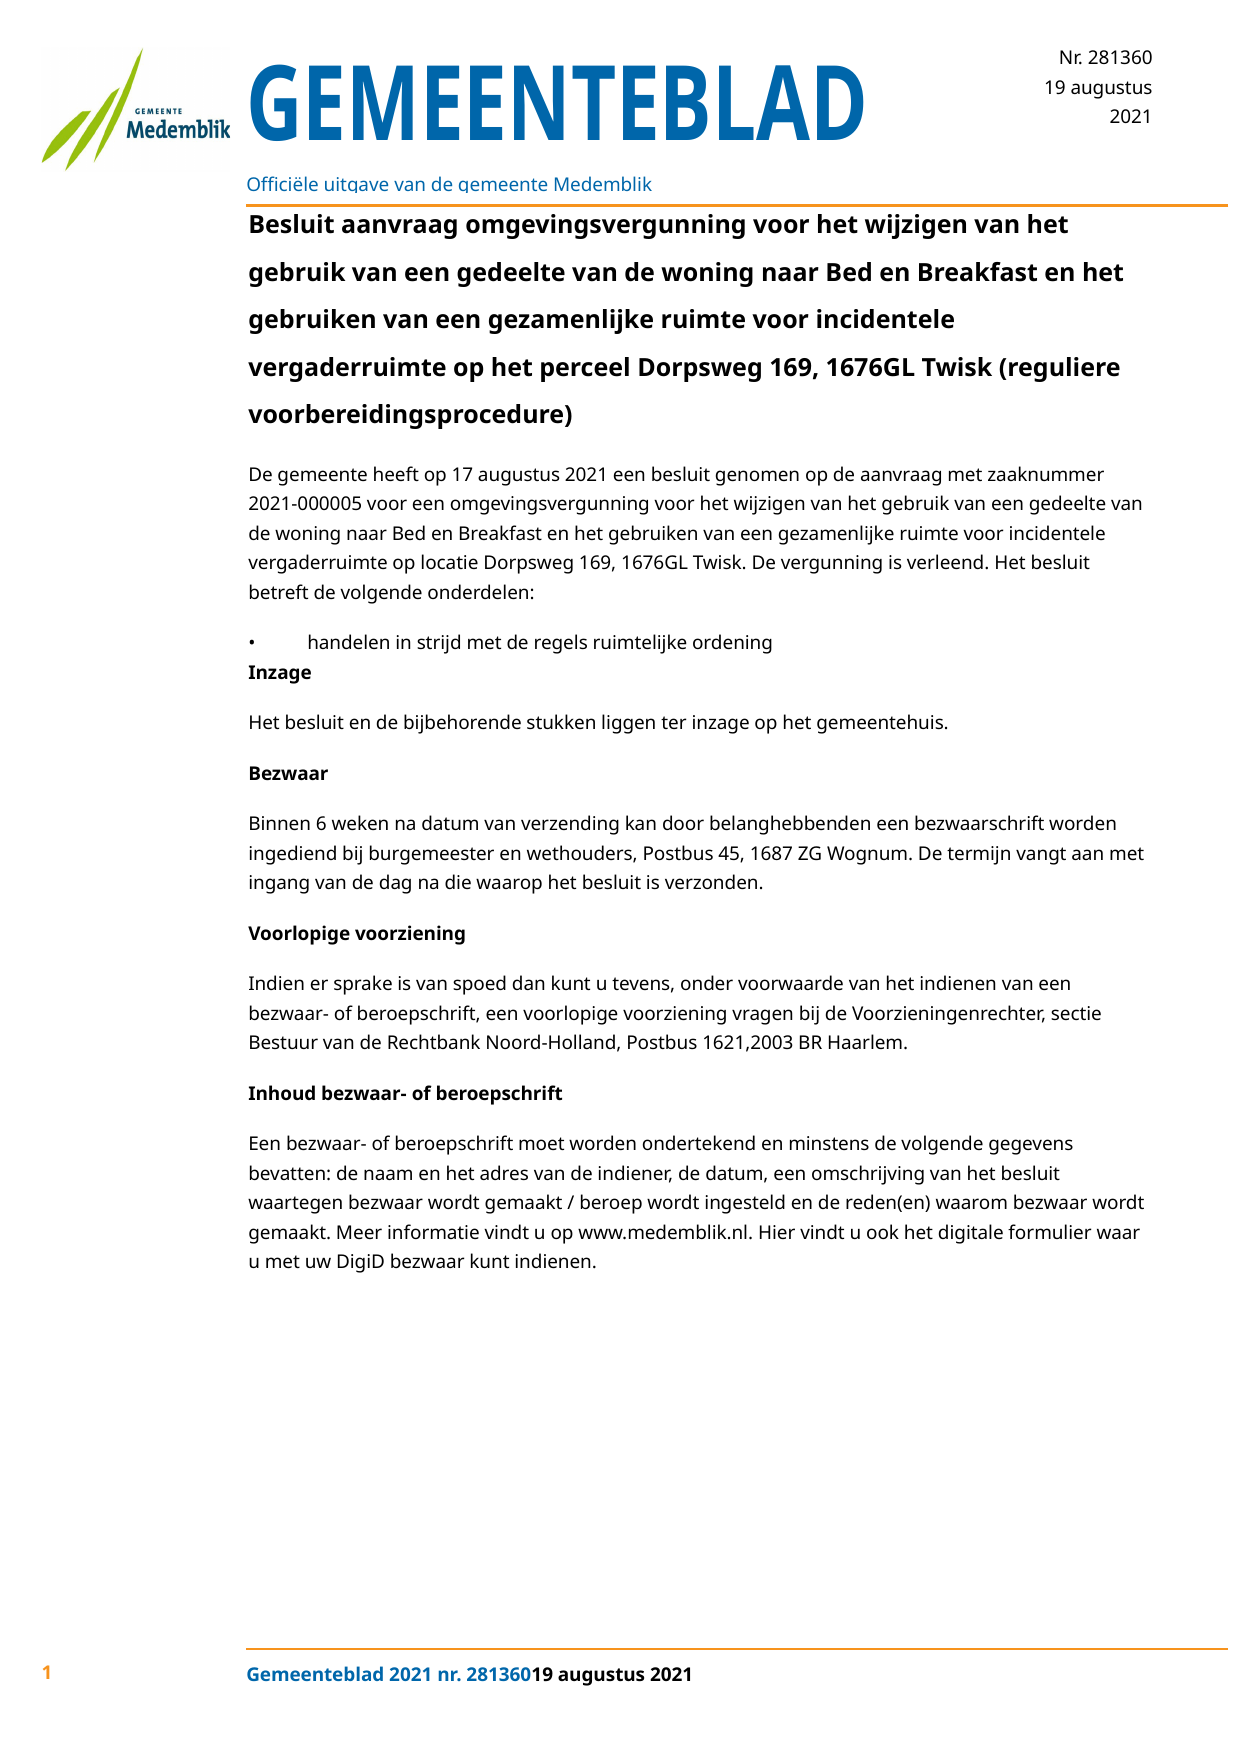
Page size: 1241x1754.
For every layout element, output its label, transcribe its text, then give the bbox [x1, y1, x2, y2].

text Voorlopige voorziening [248, 920, 1152, 946]
text Inzage [248, 659, 1152, 685]
text Het besluit en de bijbehorende stukken liggen ter inzage op het gemeentehuis. [248, 709, 1152, 735]
text Binnen 6 weken na datum van verzending kan door belanghebbenden een bezwaarschrift worden ingediend bij burgemeester en wethouders, Postbus 45, 1687 ZG Wognum. De termijn vangt aan met ingang van de dag na die waarop het besluit is verzonden. [248, 810, 1152, 895]
text De gemeente heeft op 17 augustus 2021 een besluit genomen op de aanvraag met zaaknummer 2021-000005 voor een omgevingsvergunning voor het wijzigen van het gebruik van een gedeelte van de woning naar Bed en Breakfast en het gebruiken van een gezamenlijke ruimte voor incidentele vergaderruimte op locatie Dorpsweg 169, 1676GL Twisk. De vergunning is verleend. Het besluit betreft de volgende onderdelen: [248, 461, 1152, 605]
picture [41, 47, 231, 172]
text Indien er sprake is van spoed dan kunt u tevens, onder voorwaarde van het indienen van een bezwaar- of beroepschrift, een voorlopige voorziening vragen bij de Voorzieningenrechter, sectie Bestuur van de Rechtbank Noord-Holland, Postbus 1621,2003 BR Haarlem. [248, 970, 1152, 1055]
list handelen in strijd met de regels ruimtelijke ordening [248, 629, 1152, 655]
text Bezwaar [248, 760, 1152, 786]
text Inhoud bezwaar- of beroepschrift [248, 1080, 1152, 1106]
text Besluit aanvraag omgevingsvergunning voor het wijzigen van het gebruik van een gedeelte van de woning naar Bed en Breakfast en het gebruiken van een gezamenlijke ruimte voor incidentele vergaderruimte op het perceel Dorpsweg 169, 1676GL Twisk (reguliere voorbereidingsprocedure) [248, 207, 1152, 431]
text Een bezwaar- of beroepschrift moet worden ondertekend en minstens de volgende gegevens bevatten: de naam en het adres van de indiener, de datum, een omschrijving van het besluit waartegen bezwaar wordt gemaakt / beroep wordt ingesteld en de reden(en) waarom bezwaar wordt gemaakt. Meer informatie vindt u op www.medemblik.nl. Hier vindt u ook het digitale formulier waar u met uw DigiD bezwaar kunt indienen. [248, 1130, 1152, 1274]
